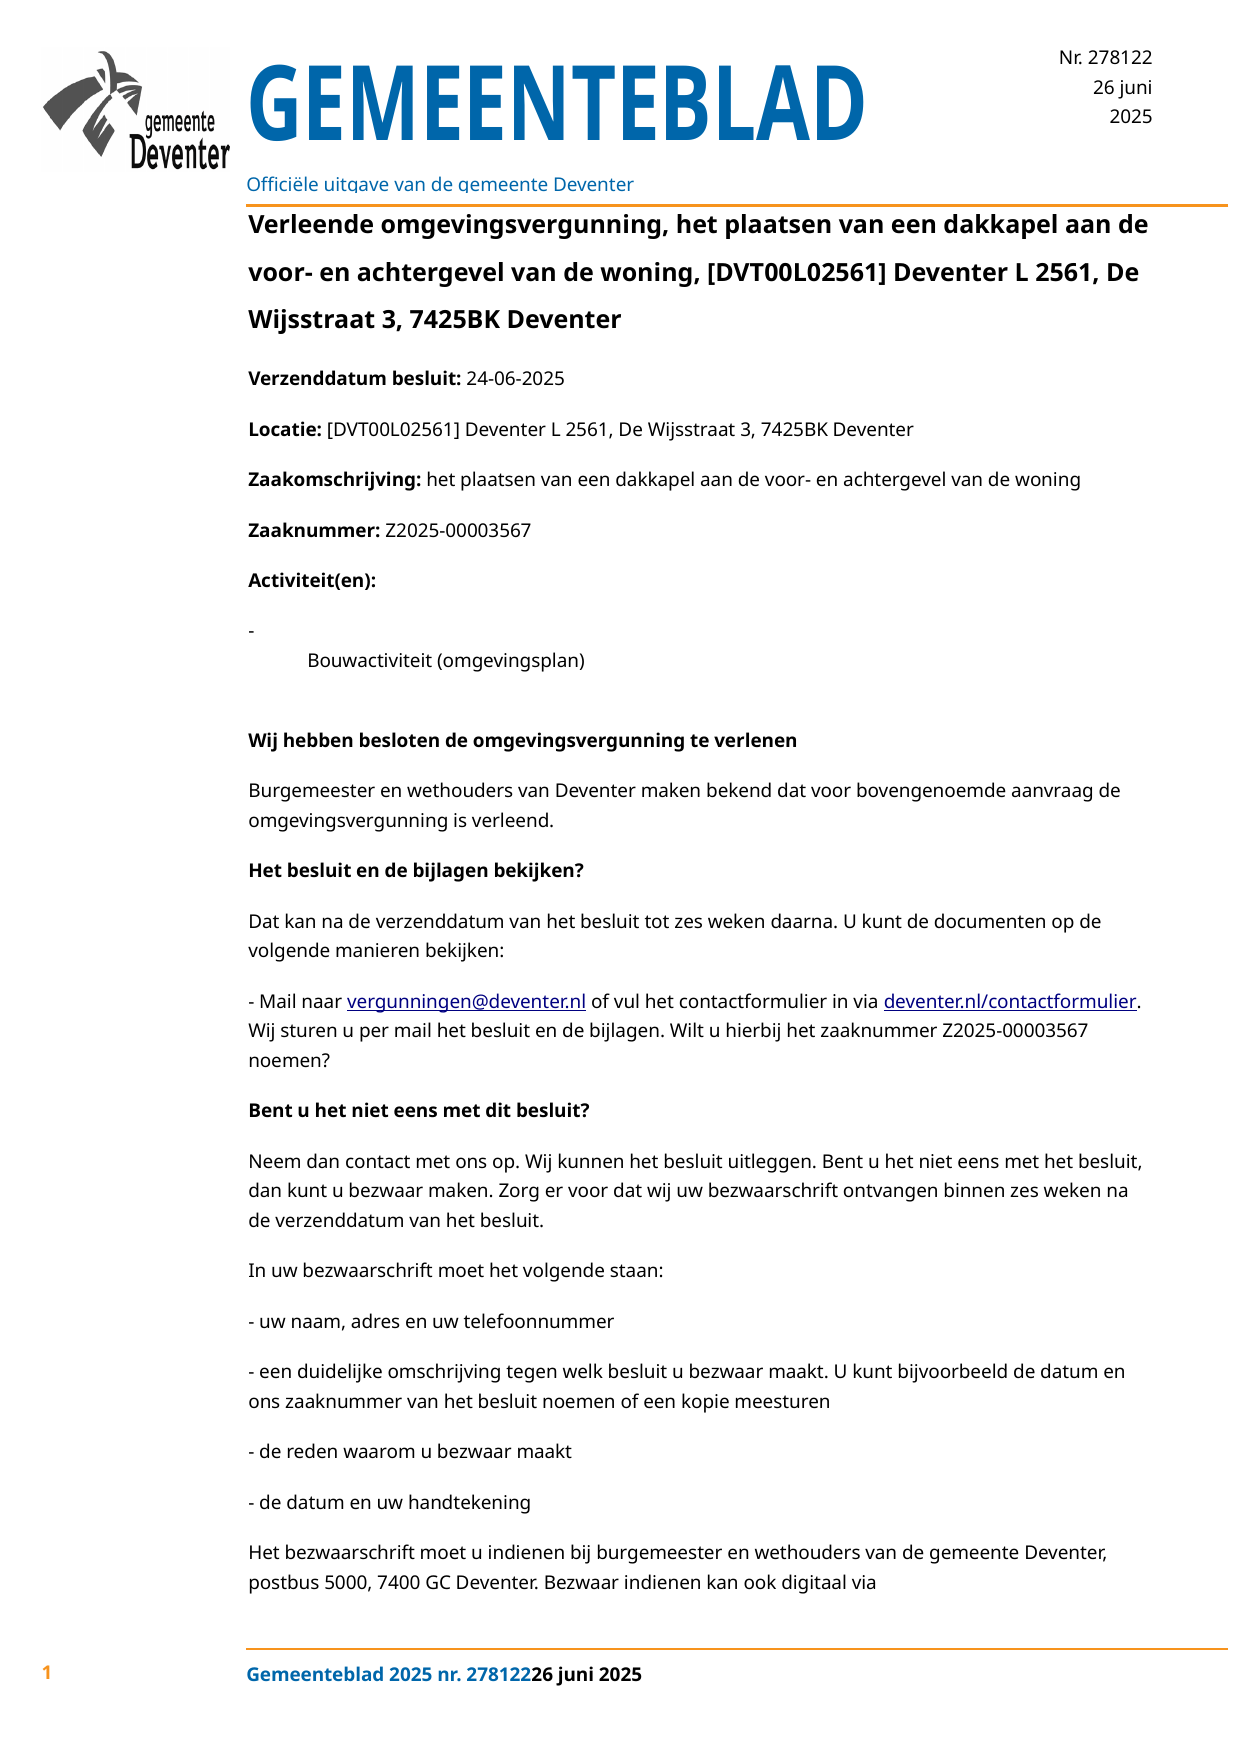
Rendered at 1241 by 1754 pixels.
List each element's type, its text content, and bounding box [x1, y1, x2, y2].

list Bouwactiviteit (omgevingsplan) [248, 647, 1152, 673]
text - de datum en uw handtekening [248, 1489, 1152, 1514]
text Zaakomschrijving: het plaatsen van een dakkapel aan de voor- en achtergevel van de woning [248, 466, 1152, 492]
text Zaaknummer: Z2025-00003567 [248, 517, 1152, 542]
text - een duidelijke omschrijving tegen welk besluit u bezwaar maakt. U kunt bijvoorbeeld de datum en ons zaaknummer van het besluit noemen of een kopie meesturen [248, 1358, 1152, 1414]
text Neem dan contact met ons op. Wij kunnen het besluit uitleggen. Bent u het niet eens met het besluit, dan kunt u bezwaar maken. Zorg er voor dat wij uw bezwaarschrift ontvangen binnen zes weken na de verzenddatum van het besluit. [248, 1148, 1152, 1233]
text Het bezwaarschrift moet u indienen bij burgemeester en wethouders van de gemeente Deventer, postbus 5000, 7400 GC Deventer. Bezwaar indienen kan ook digitaal via [248, 1539, 1152, 1594]
text Burgemeester en wethouders van Deventer maken bekend dat voor bovengenoemde aanvraag de omgevingsvergunning is verleend. [248, 778, 1152, 833]
text Activiteit(en): [248, 567, 1152, 593]
text Locatie: [DVT00L02561] Deventer L 2561, De Wijsstraat 3, 7425BK Deventer [248, 416, 1152, 442]
text Verleende omgevingsvergunning, het plaatsen van een dakkapel aan de voor- en achtergevel van de woning, [DVT00L02561] Deventer L 2561, De Wijsstraat 3, 7425BK Deventer [248, 207, 1152, 336]
picture [41, 47, 231, 172]
text In uw bezwaarschrift moet het volgende staan: [248, 1258, 1152, 1283]
text Bent u het niet eens met dit besluit? [248, 1098, 1152, 1123]
text Dat kan na de verzenddatum van het besluit tot zes weken daarna. U kunt de documenten op de volgende manieren bekijken: [248, 908, 1152, 963]
text Wij hebben besloten de omgevingsvergunning te verlenen [248, 727, 1152, 753]
text - uw naam, adres en uw telefoonnummer [248, 1308, 1152, 1334]
text - de reden waarom u bezwaar maakt [248, 1438, 1152, 1464]
text Verzenddatum besluit: 24-06-2025 [248, 366, 1152, 391]
text - Mail naar vergunningen@deventer.nl of vul het contactformulier in via deventer.nl/contactformulier. Wij sturen u per mail het besluit en de bijlagen. Wilt u hierbij het zaaknummer Z2025-00003567 noemen? [248, 988, 1152, 1073]
text Het besluit en de bijlagen bekijken? [248, 858, 1152, 883]
